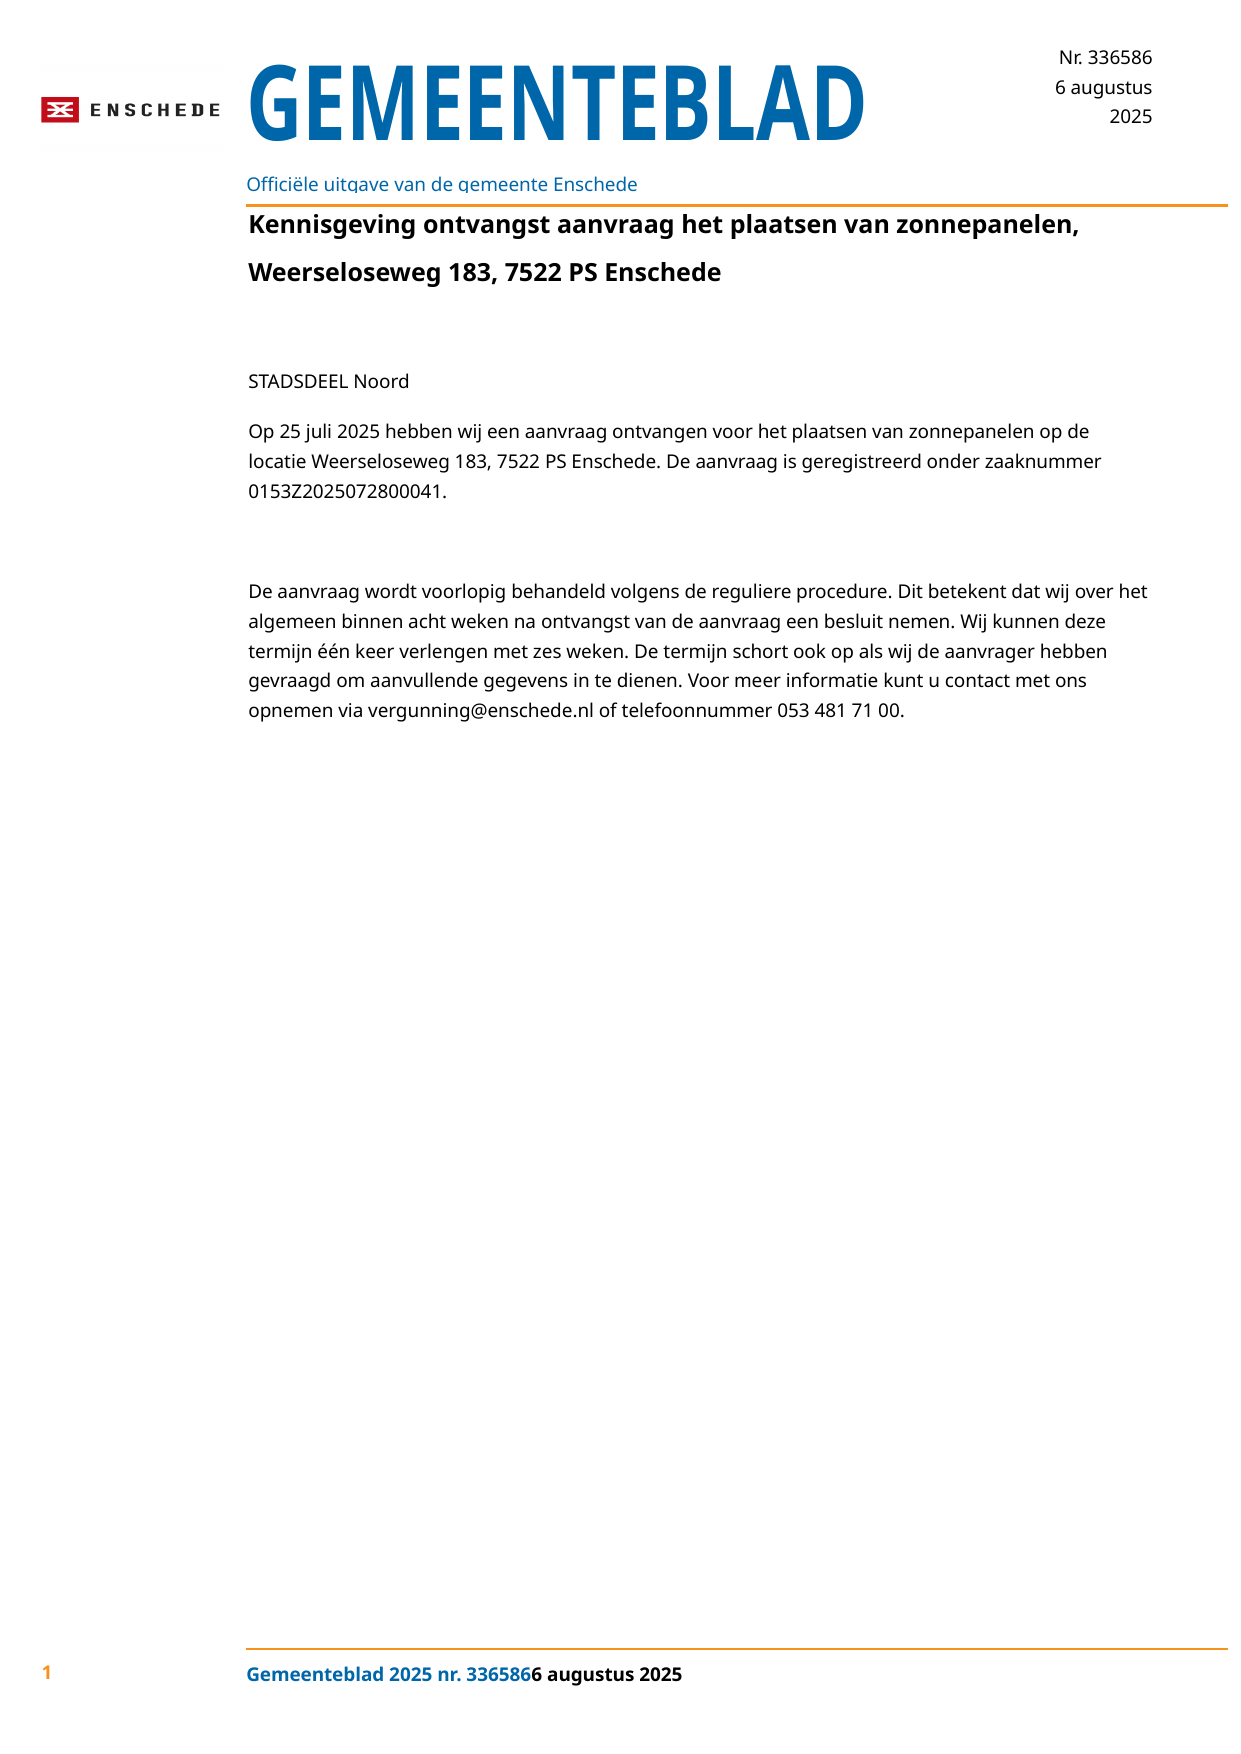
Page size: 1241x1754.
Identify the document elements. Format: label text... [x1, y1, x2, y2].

text Kennisgeving ontvangst aanvraag het plaatsen van zonnepanelen, Weerseloseweg 183, 7522 PS Enschede [248, 207, 1152, 288]
text De aanvraag wordt voorlopig behandeld volgens de reguliere procedure. Dit betekent dat wij over het algemeen binnen acht weken na ontvangst van de aanvraag een besluit nemen. Wij kunnen deze termijn één keer verlengen met zes weken. De termijn schort ook op als wij de aanvrager hebben gevraagd om aanvullende gegevens in te dienen. Voor meer informatie kunt u contact met ons opnemen via vergunning@enschede.nl of telefoonnummer 053 481 71 00. [248, 579, 1152, 723]
picture [41, 47, 231, 172]
text STADSDEEL Noord [248, 368, 1152, 394]
text Op 25 juli 2025 hebben wij een aanvraag ontvangen voor het plaatsen van zonnepanelen op de locatie Weerseloseweg 183, 7522 PS Enschede. De aanvraag is geregistreerd onder zaaknummer 0153Z2025072800041. [248, 419, 1152, 504]
